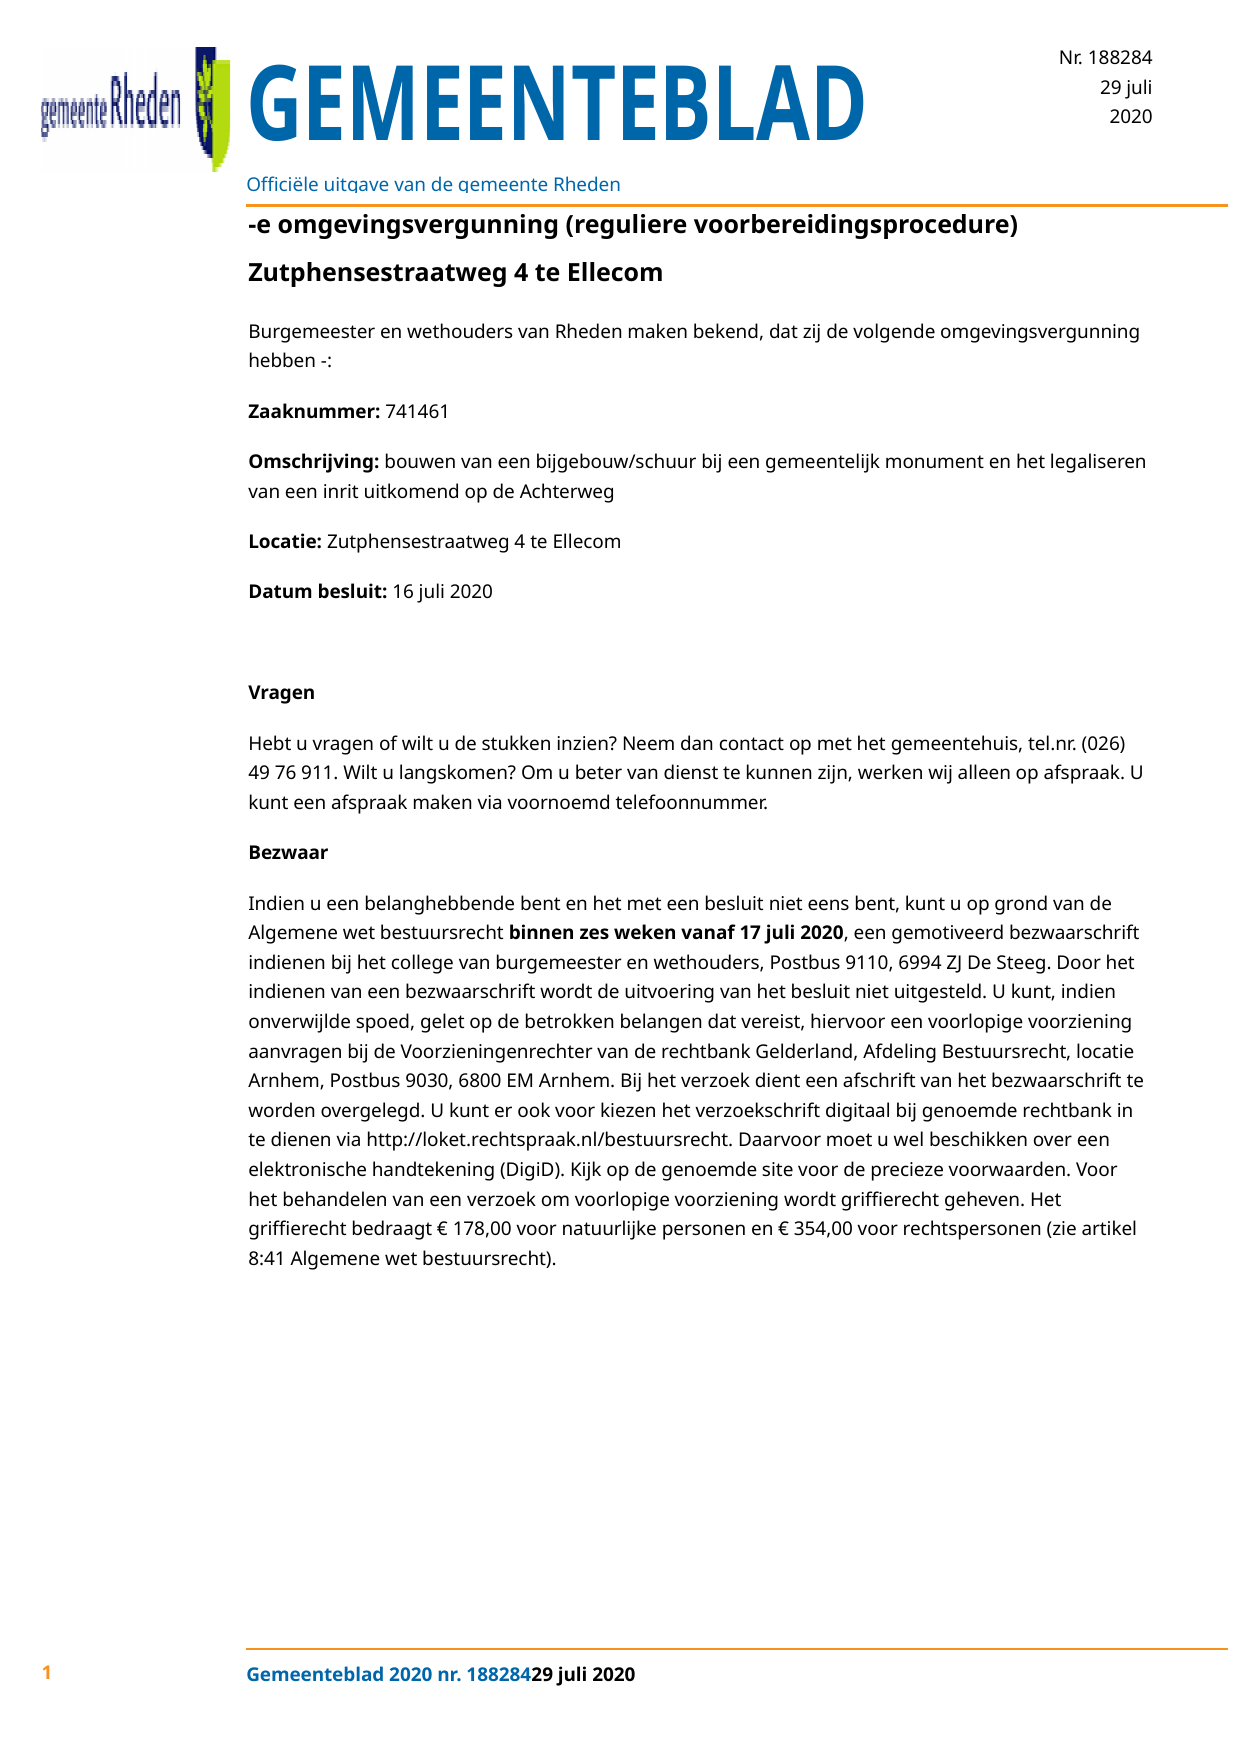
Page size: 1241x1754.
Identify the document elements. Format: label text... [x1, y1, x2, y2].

text Locatie: Zutphensestraatweg 4 te Ellecom [248, 528, 1152, 554]
text Burgemeester en wethouders van Rheden maken bekend, dat zij de volgende omgevingsvergunning hebben -: [248, 318, 1152, 373]
text Bezwaar [248, 839, 1152, 865]
picture [41, 47, 231, 172]
text Vragen [248, 679, 1152, 705]
text Datum besluit: 16 juli 2020 [248, 579, 1152, 604]
text Zaaknummer: 741461 [248, 398, 1152, 424]
text Omschrijving: bouwen van een bijgebouw/schuur bij een gemeentelijk monument en het legaliseren van een inrit uitkomend op de Achterweg [248, 448, 1152, 504]
text -e omgevingsvergunning (reguliere voorbereidingsprocedure) Zutphensestraatweg 4 te Ellecom [248, 207, 1152, 288]
text Indien u een belanghebbende bent en het met een besluit niet eens bent, kunt u op grond van de Algemene wet bestuursrecht binnen zes weken vanaf 17 juli 2020, een gemotiveerd bezwaarschrift indienen bij het college van burgemeester en wethouders, Postbus 9110, 6994 ZJ De Steeg. Door het indienen van een bezwaarschrift wordt de uitvoering van het besluit niet uitgesteld. U kunt, indien onverwijlde spoed, gelet op de betrokken belangen dat vereist, hiervoor een voorlopige voorziening aanvragen bij de Voorzieningenrechter van de rechtbank Gelderland, Afdeling Bestuursrecht, locatie Arnhem, Postbus 9030, 6800 EM Arnhem. Bij het verzoek dient een afschrift van het bezwaarschrift te worden overgelegd. U kunt er ook voor kiezen het verzoekschrift digitaal bij genoemde rechtbank in te dienen via http://loket.rechtspraak.nl/bestuursrecht. Daarvoor moet u wel beschikken over een elektronische handtekening (DigiD). Kijk op de genoemde site voor de precieze voorwaarden. Voor het behandelen van een verzoek om voorlopige voorziening wordt griffierecht geheven. Het griffierecht bedraagt € 178,00 voor natuurlijke personen en € 354,00 voor rechtspersonen (zie artikel 8:41 Algemene wet bestuursrecht). [248, 890, 1152, 1271]
text Hebt u vragen of wilt u de stukken inzien? Neem dan contact op met het gemeentehuis, tel.nr. (026) 49 76 911. Wilt u langskomen? Om u beter van dienst te kunnen zijn, werken wij alleen op afspraak. U kunt een afspraak maken via voornoemd telefoonnummer. [248, 730, 1152, 815]
